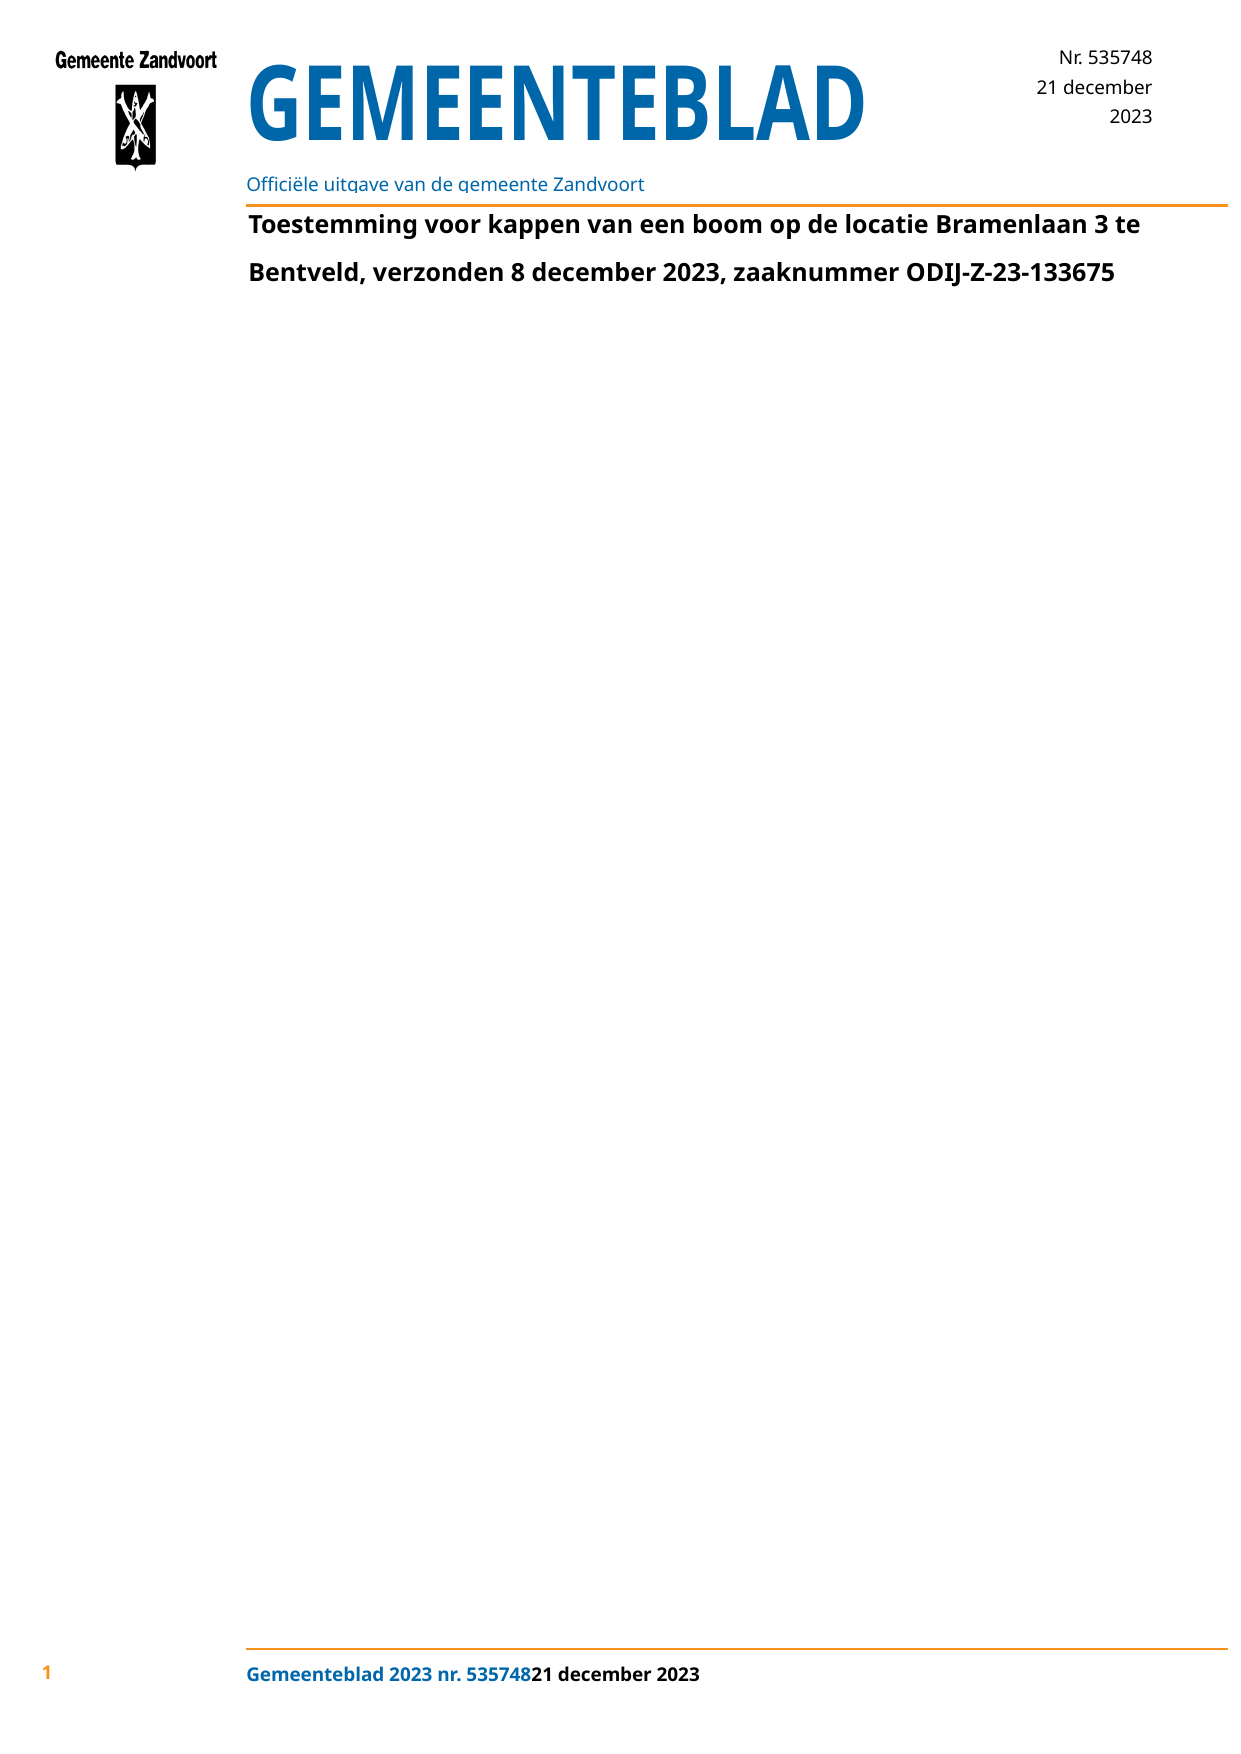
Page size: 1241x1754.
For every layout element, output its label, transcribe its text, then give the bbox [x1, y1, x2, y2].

text Toestemming voor kappen van een boom op de locatie Bramenlaan 3 te Bentveld, verzonden 8 december 2023, zaaknummer ODIJ-Z-23-133675 [248, 207, 1152, 288]
picture [41, 47, 231, 172]
